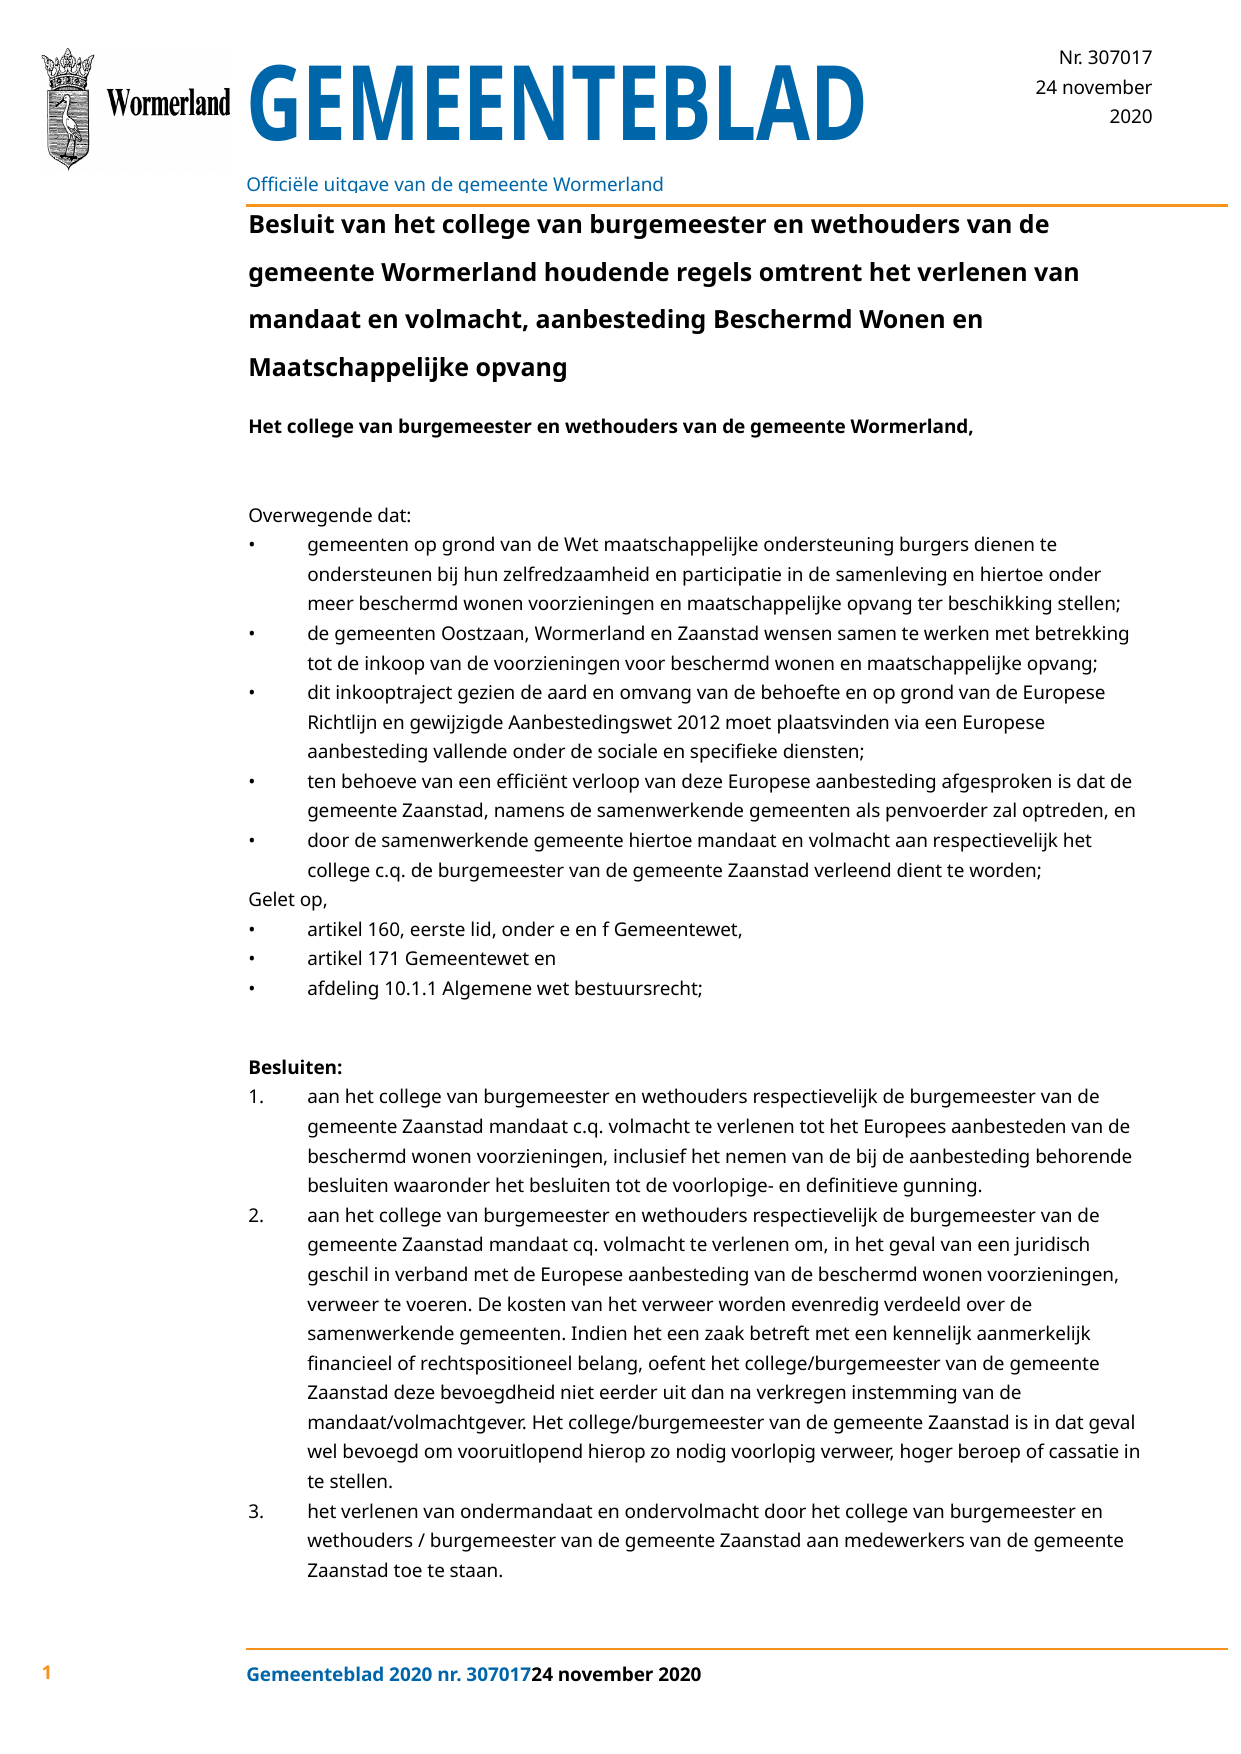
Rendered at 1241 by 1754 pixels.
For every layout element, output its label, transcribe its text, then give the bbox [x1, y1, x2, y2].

text Besluiten: [248, 1054, 1152, 1080]
list aan het college van burgemeester en wethouders respectievelijk de burgemeester van de gemeente Zaanstad mandaat cq. volmacht te verlenen om, in het geval van een juridisch geschil in verband met de Europese aanbesteding van de beschermd wonen voorzieningen, verweer te voeren. De kosten van het verweer worden evenredig verdeeld over de samenwerkende gemeenten. Indien het een zaak betreft met een kennelijk aanmerkelijk financieel of rechtspositioneel belang, oefent het college/burgemeester van de gemeente Zaanstad deze bevoegdheid niet eerder uit dan na verkregen instemming van de mandaat/volmachtgever. Het college/burgemeester van de gemeente Zaanstad is in dat geval wel bevoegd om vooruitlopend hierop zo nodig voorlopig verweer, hoger beroep of cassatie in te stellen. [248, 1202, 1152, 1494]
text Besluit van het college van burgemeester en wethouders van de gemeente Wormerland houdende regels omtrent het verlenen van mandaat en volmacht, aanbesteding Beschermd Wonen en Maatschappelijke opvang [248, 207, 1152, 384]
list dit inkooptraject gezien de aard en omvang van de behoefte en op grond van de Europese Richtlijn en gewijzigde Aanbestedingswet 2012 moet plaatsvinden via een Europese aanbesteding vallende onder de sociale en specifieke diensten; [248, 679, 1152, 764]
list artikel 160, eerste lid, onder e en f Gemeentewet, [248, 916, 1152, 942]
list afdeling 10.1.1 Algemene wet bestuursrecht; [248, 975, 1152, 1001]
list gemeenten op grond van de Wet maatschappelijke ondersteuning burgers dienen te ondersteunen bij hun zelfredzaamheid en participatie in de samenleving en hiertoe onder meer beschermd wonen voorzieningen en maatschappelijke opvang ter beschikking stellen; [248, 531, 1152, 616]
text Gelet op, [248, 886, 1152, 912]
list de gemeenten Oostzaan, Wormerland en Zaanstad wensen samen te werken met betrekking tot de inkoop van de voorzieningen voor beschermd wonen en maatschappelijke opvang; [248, 620, 1152, 676]
list aan het college van burgemeester en wethouders respectievelijk de burgemeester van de gemeente Zaanstad mandaat c.q. volmacht te verlenen tot het Europees aanbesteden van de beschermd wonen voorzieningen, inclusief het nemen van de bij de aanbesteding behorende besluiten waaronder het besluiten tot de voorlopige- en definitieve gunning. [248, 1084, 1152, 1198]
list artikel 171 Gemeentewet en [248, 946, 1152, 971]
text Overwegende dat: [248, 502, 1152, 528]
picture [41, 47, 231, 172]
list door de samenwerkende gemeente hiertoe mandaat en volmacht aan respectievelijk het college c.q. de burgemeester van de gemeente Zaanstad verleend dient te worden; [248, 827, 1152, 883]
list het verlenen van ondermandaat en ondervolmacht door het college van burgemeester en wethouders / burgemeester van de gemeente Zaanstad aan medewerkers van de gemeente Zaanstad toe te staan. [248, 1498, 1152, 1583]
list ten behoeve van een efficiënt verloop van deze Europese aanbesteding afgesproken is dat de gemeente Zaanstad, namens de samenwerkende gemeenten als penvoerder zal optreden, en [248, 768, 1152, 823]
text Het college van burgemeester en wethouders van de gemeente Wormerland, [248, 413, 1152, 439]
